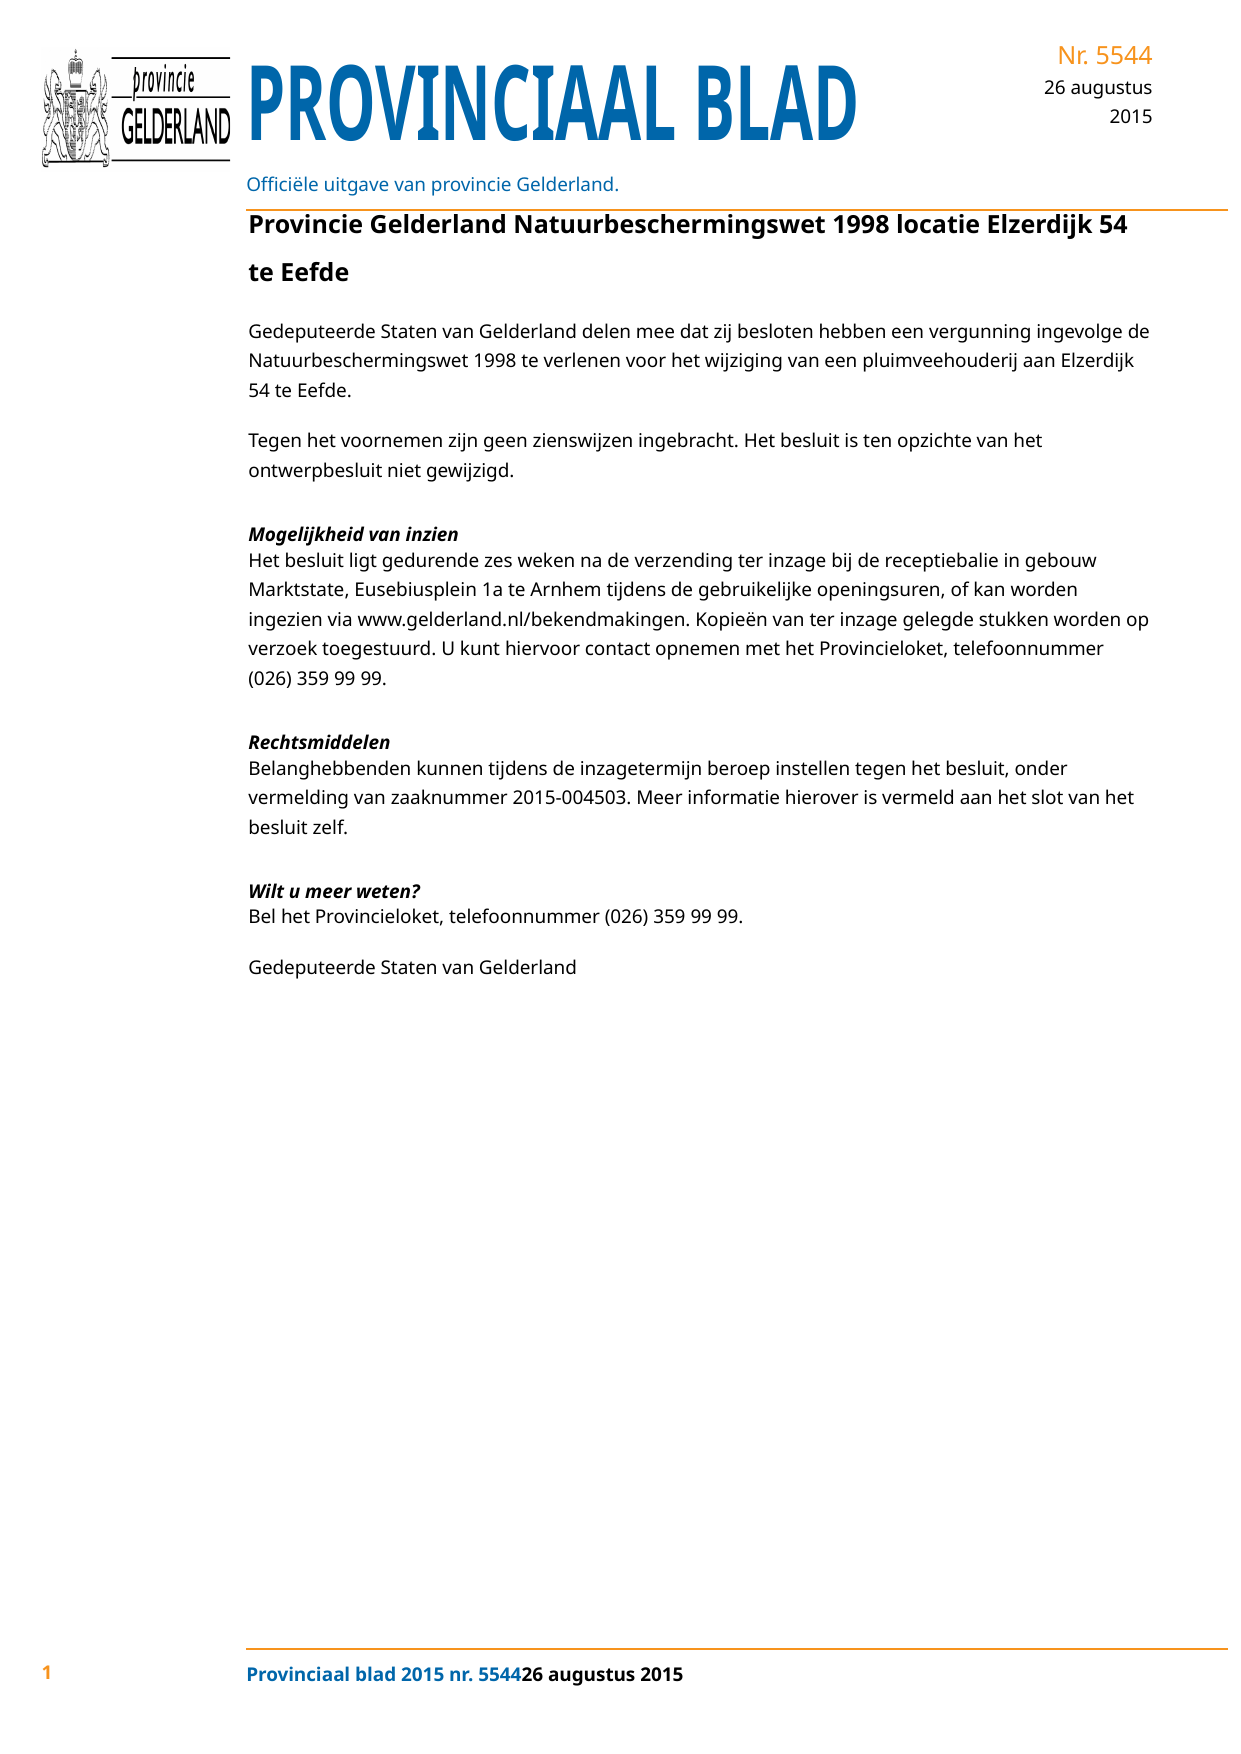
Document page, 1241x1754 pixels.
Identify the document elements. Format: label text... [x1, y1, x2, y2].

text Bel het Provincieloket, telefoonnummer (026) 359 99 99. [248, 904, 1152, 929]
text Het besluit ligt gedurende zes weken na de verzending ter inzage bij de receptiebalie in gebouw Marktstate, Eusebiusplein 1a te Arnhem tijdens de gebruikelijke openingsuren, of kan worden ingezien via www.gelderland.nl/bekendmakingen. Kopieën van ter inzage gelegde stukken worden op verzoek toegestuurd. U kunt hiervoor contact opnemen met het Provincieloket, telefoonnummer (026) 359 99 99. [248, 547, 1152, 691]
text Tegen het voornemen zijn geen zienswijzen ingebracht. Het besluit is ten opzichte van het ontwerpbesluit niet gewijzigd. [248, 427, 1152, 483]
text Belanghebbenden kunnen tijdens de inzagetermijn beroep instellen tegen het besluit, onder vermelding van zaaknummer 2015-004503. Meer informatie hierover is vermeld aan het slot van het besluit zelf. [248, 755, 1152, 840]
text Rechtsmiddelen [248, 729, 1152, 755]
text Mogelijkheid van inzien [248, 521, 1152, 547]
text Gedeputeerde Staten van Gelderland delen mee dat zij besloten hebben een vergunning ingevolge de Natuurbeschermingswet 1998 te verlenen voor het wijziging van een pluimveehouderij aan Elzerdijk 54 te Eefde. [248, 318, 1152, 403]
text Provincie Gelderland Natuurbeschermingswet 1998 locatie Elzerdijk 54 te Eefde [248, 211, 1152, 288]
text Gedeputeerde Staten van Gelderland [248, 954, 1152, 980]
text Wilt u meer weten? [248, 878, 1152, 904]
picture [41, 47, 231, 172]
